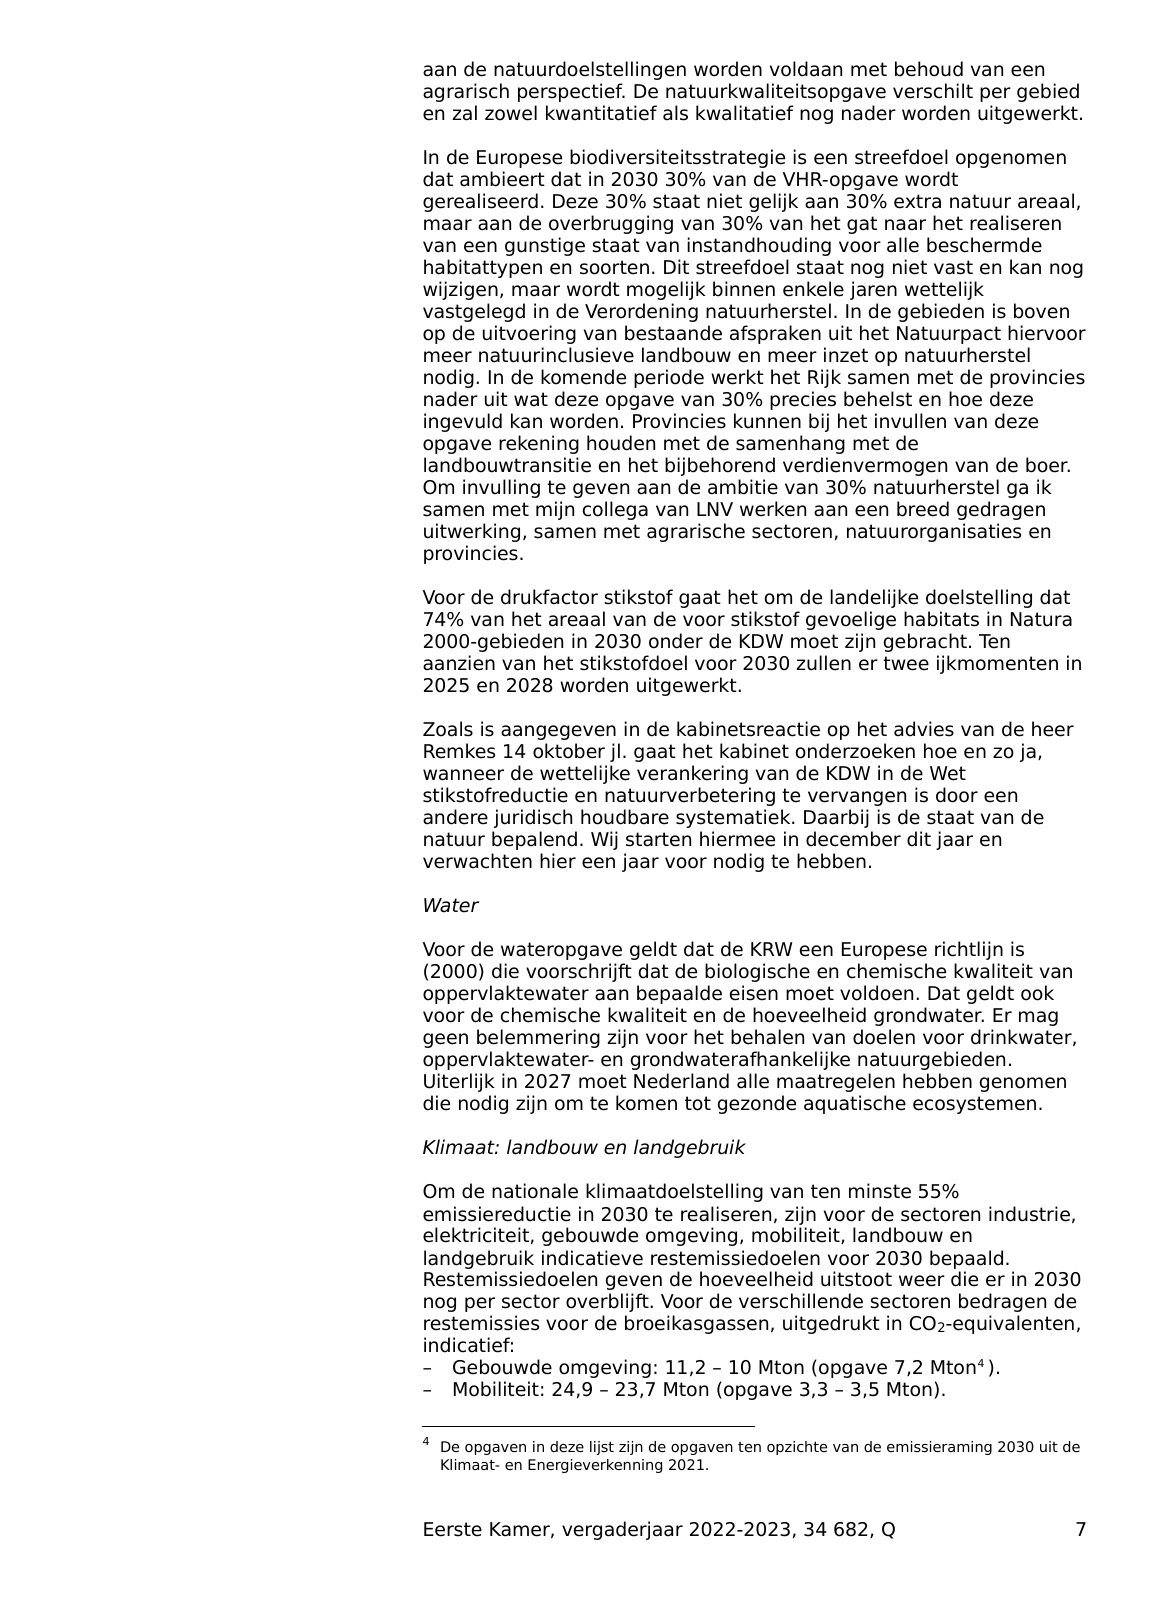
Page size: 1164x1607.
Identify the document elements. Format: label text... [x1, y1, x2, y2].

text – Mobiliteit: 24,9 – 23,7 Mton (opgave 3,3 – 3,5 Mton). [422, 1379, 1087, 1401]
text De opgaven in deze lijst zijn de opgaven ten opzichte van de emissieraming 2030 uit de Klimaat- en Energieverkenning 2021. [422, 1435, 1087, 1474]
subtitle Klimaat: landbouw en landgebruik [422, 1137, 1087, 1159]
text Om de nationale klimaatdoelstelling van ten minste 55% emissiereductie in 2030 te realiseren, zijn voor de sectoren industrie, elektriciteit, gebouwde omgeving, mobiliteit, landbouw en landgebruik indicatieve restemissiedoelen voor 2030 bepaald. Restemissiedoelen geven de hoeveelheid uitstoot weer die er in 2030 nog per sector overblijft. Voor de verschillende sectoren bedragen de restemissies voor de broeikasgassen, uitgedrukt in CO2-equivalenten, indicatief: [422, 1181, 1087, 1357]
text – Gebouwde omgeving: 11,2 – 10 Mton (opgave 7,2 Mton). [422, 1357, 1087, 1379]
text In de Europese biodiversiteitsstrategie is een streefdoel opgenomen dat ambieert dat in 2030 30% van de VHR-opgave wordt gerealiseerd. Deze 30% staat niet gelijk aan 30% extra natuur areaal, maar aan de overbrugging van 30% van het gat naar het realiseren van een gunstige staat van instandhouding voor alle beschermde habitattypen en soorten. Dit streefdoel staat nog niet vast en kan nog wijzigen, maar wordt mogelijk binnen enkele jaren wettelijk vastgelegd in de Verordening natuurherstel. In de gebieden is boven op de uitvoering van bestaande afspraken uit het Natuurpact hiervoor meer natuurinclusieve landbouw en meer inzet op natuurherstel nodig. In de komende periode werkt het Rijk samen met de provincies nader uit wat deze opgave van 30% precies behelst en hoe deze ingevuld kan worden. Provincies kunnen bij het invullen van deze opgave rekening houden met de samenhang met de landbouwtransitie en het bijbehorend verdienvermogen van de boer. Om invulling te geven aan de ambitie van 30% natuurherstel ga ik samen met mijn collega van LNV werken aan een breed gedragen uitwerking, samen met agrarische sectoren, natuurorganisaties en provincies. [422, 147, 1087, 565]
text Zoals is aangegeven in de kabinetsreactie op het advies van de heer Remkes 14 oktober jl. gaat het kabinet onderzoeken hoe en zo ja, wanneer de wettelijke verankering van de KDW in de Wet stikstofreductie en natuurverbetering te vervangen is door een andere juridisch houdbare systematiek. Daarbij is de staat van de natuur bepalend. Wij starten hiermee in december dit jaar en verwachten hier een jaar voor nodig te hebben. [422, 719, 1087, 873]
text Voor de wateropgave geldt dat de KRW een Europese richtlijn is (2000) die voorschrijft dat de biologische en chemische kwaliteit van oppervlaktewater aan bepaalde eisen moet voldoen. Dat geldt ook voor de chemische kwaliteit en de hoeveelheid grondwater. Er mag geen belemmering zijn voor het behalen van doelen voor drinkwater, oppervlaktewater- en grondwaterafhankelijke natuurgebieden. Uiterlijk in 2027 moet Nederland alle maatregelen hebben genomen die nodig zijn om te komen tot gezonde aquatische ecosystemen. [422, 939, 1087, 1115]
text Voor de drukfactor stikstof gaat het om de landelijke doelstelling dat 74% van het areaal van de voor stikstof gevoelige habitats in Natura 2000-gebieden in 2030 onder de KDW moet zijn gebracht. Ten aanzien van het stikstofdoel voor 2030 zullen er twee ijkmomenten in 2025 en 2028 worden uitgewerkt. [422, 587, 1087, 697]
text aan de natuurdoelstellingen worden voldaan met behoud van een agrarisch perspectief. De natuurkwaliteitsopgave verschilt per gebied en zal zowel kwantitatief als kwalitatief nog nader worden uitgewerkt. [422, 59, 1087, 125]
subtitle Water [422, 895, 1087, 917]
